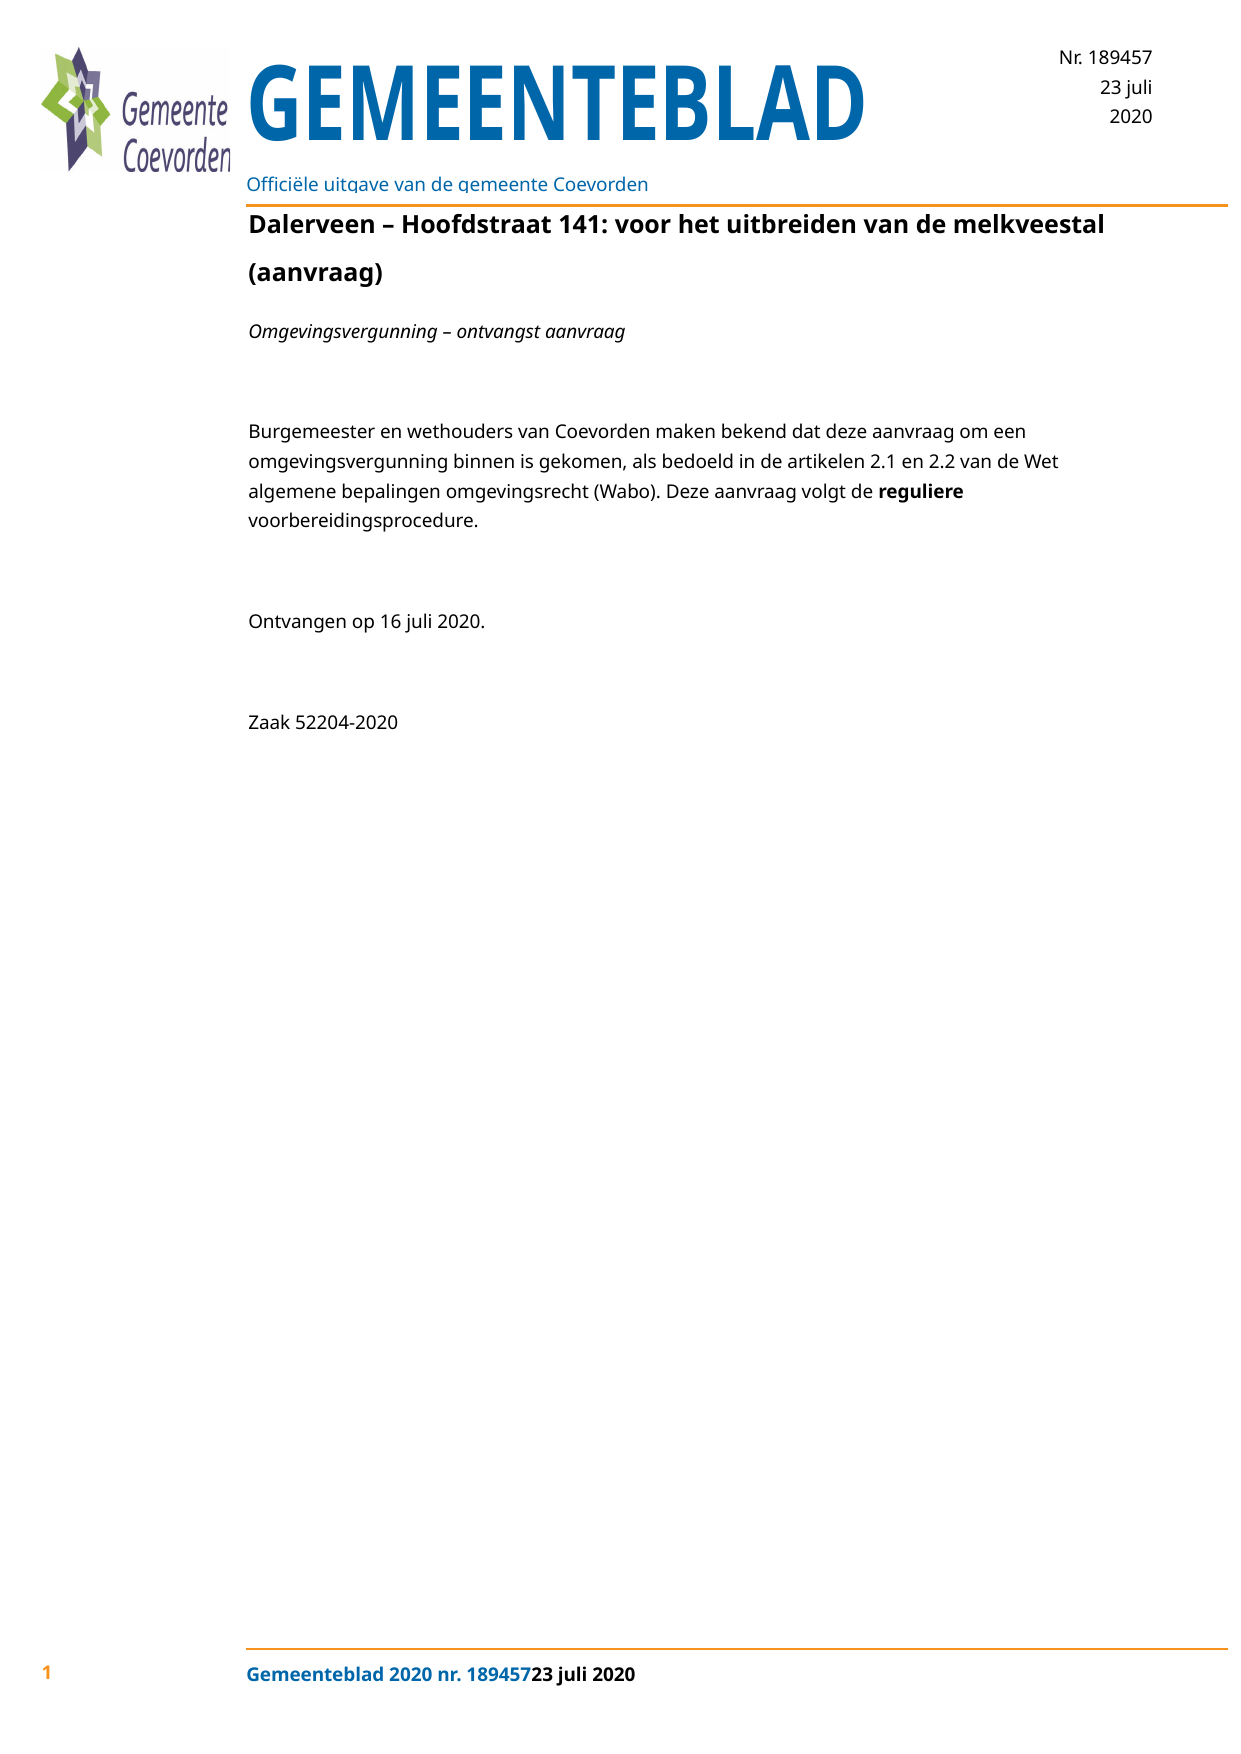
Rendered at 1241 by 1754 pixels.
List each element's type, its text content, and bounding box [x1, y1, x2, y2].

text Burgemeester en wethouders van Coevorden maken bekend dat deze aanvraag om een omgevingsvergunning binnen is gekomen, als bedoeld in de artikelen 2.1 en 2.2 van de Wet algemene bepalingen omgevingsrecht (Wabo). Deze aanvraag volgt de reguliere voorbereidingsprocedure. [248, 419, 1152, 533]
text Ontvangen op 16 juli 2020. [248, 608, 1152, 634]
text Omgevingsvergunning – ontvangst aanvraag [248, 318, 1152, 344]
text Zaak 52204-2020 [248, 709, 1152, 735]
text Dalerveen – Hoofdstraat 141: voor het uitbreiden van de melkveestal (aanvraag) [248, 207, 1152, 288]
picture [41, 47, 231, 172]
